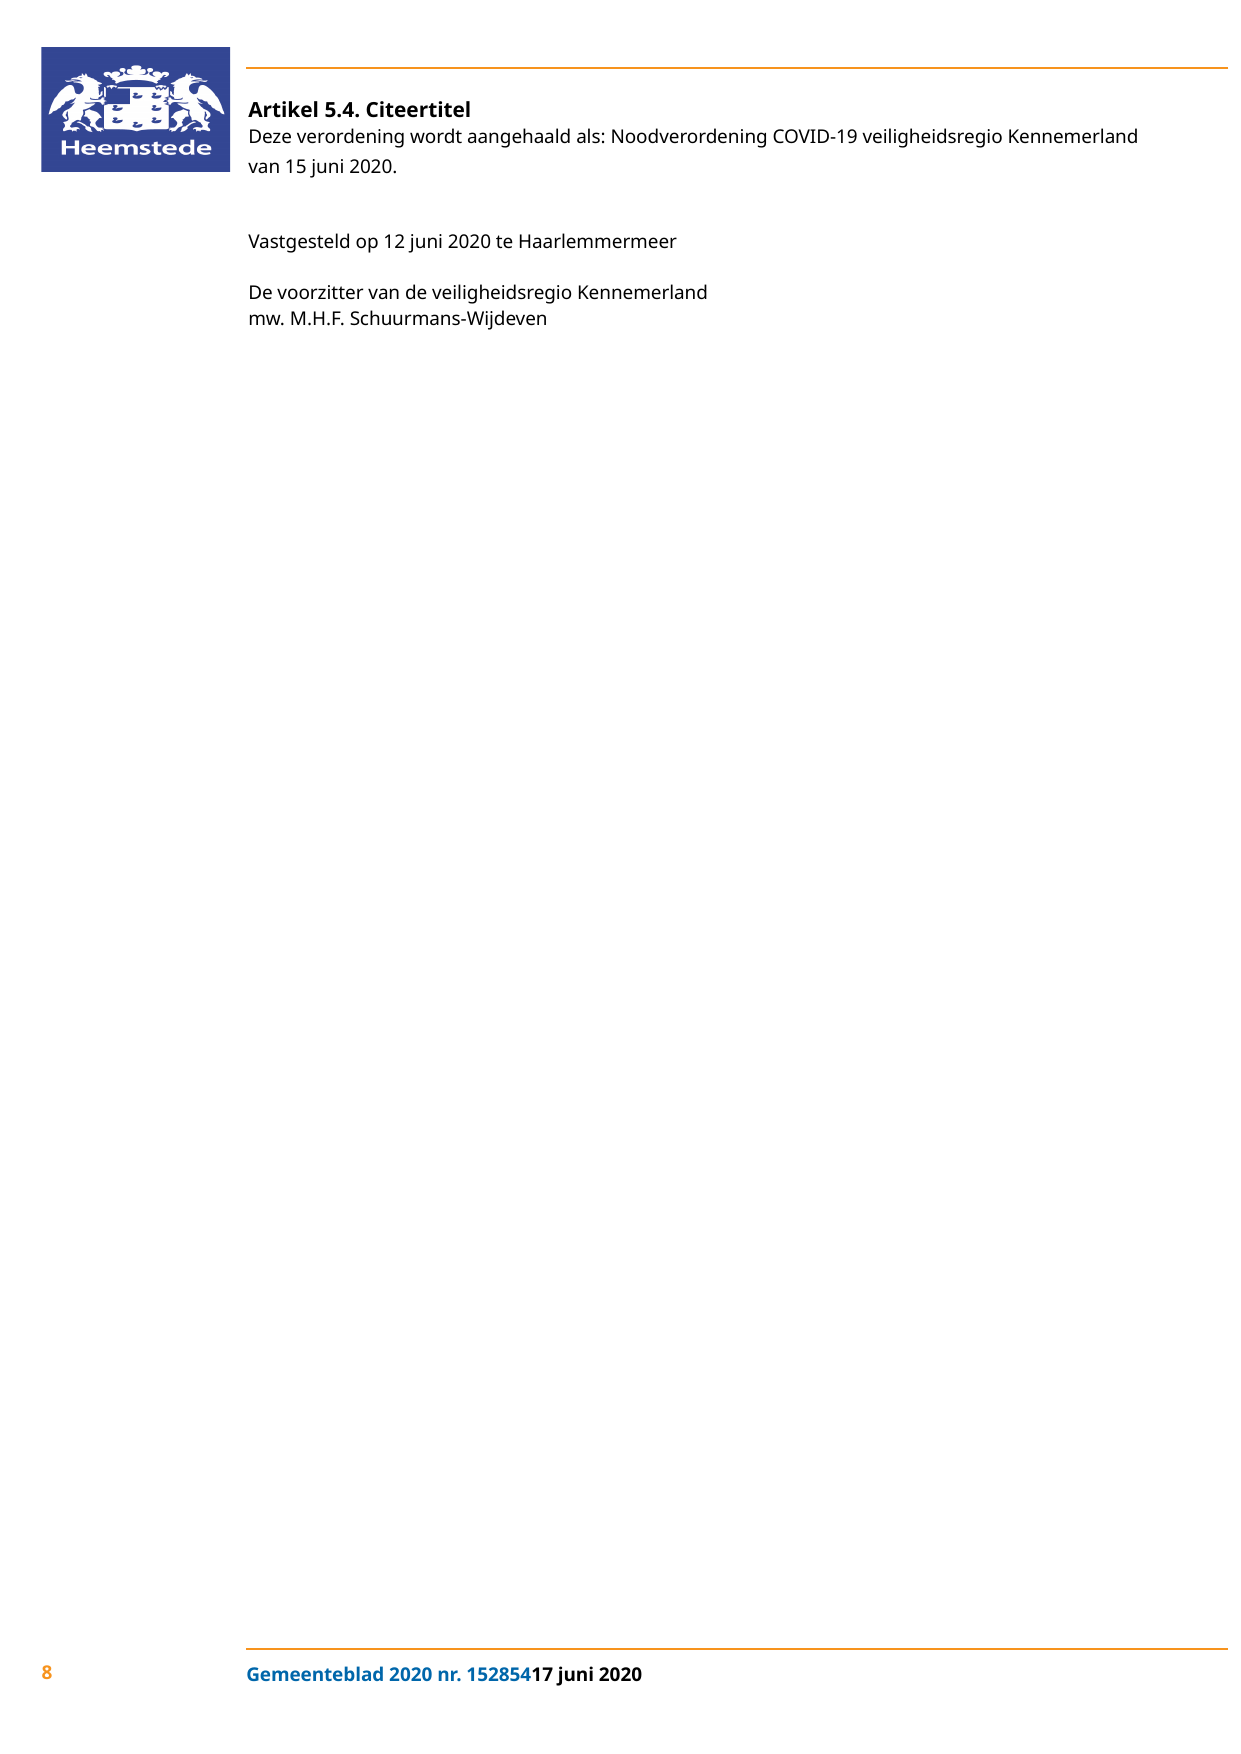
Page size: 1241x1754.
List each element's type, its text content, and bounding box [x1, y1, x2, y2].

text De voorzitter van de veiligheidsregio Kennemerland [248, 279, 1152, 305]
text Artikel 5.4. Citeertitel [248, 95, 1152, 123]
picture [41, 47, 231, 172]
text Vastgesteld op 12 juni 2020 te Haarlemmermeer [248, 228, 1152, 254]
text mw. M.H.F. Schuurmans-Wijdeven [248, 305, 1152, 331]
text Deze verordening wordt aangehaald als: Noodverordening COVID-19 veiligheidsregio Kennemerland van 15 juni 2020. [248, 123, 1152, 178]
